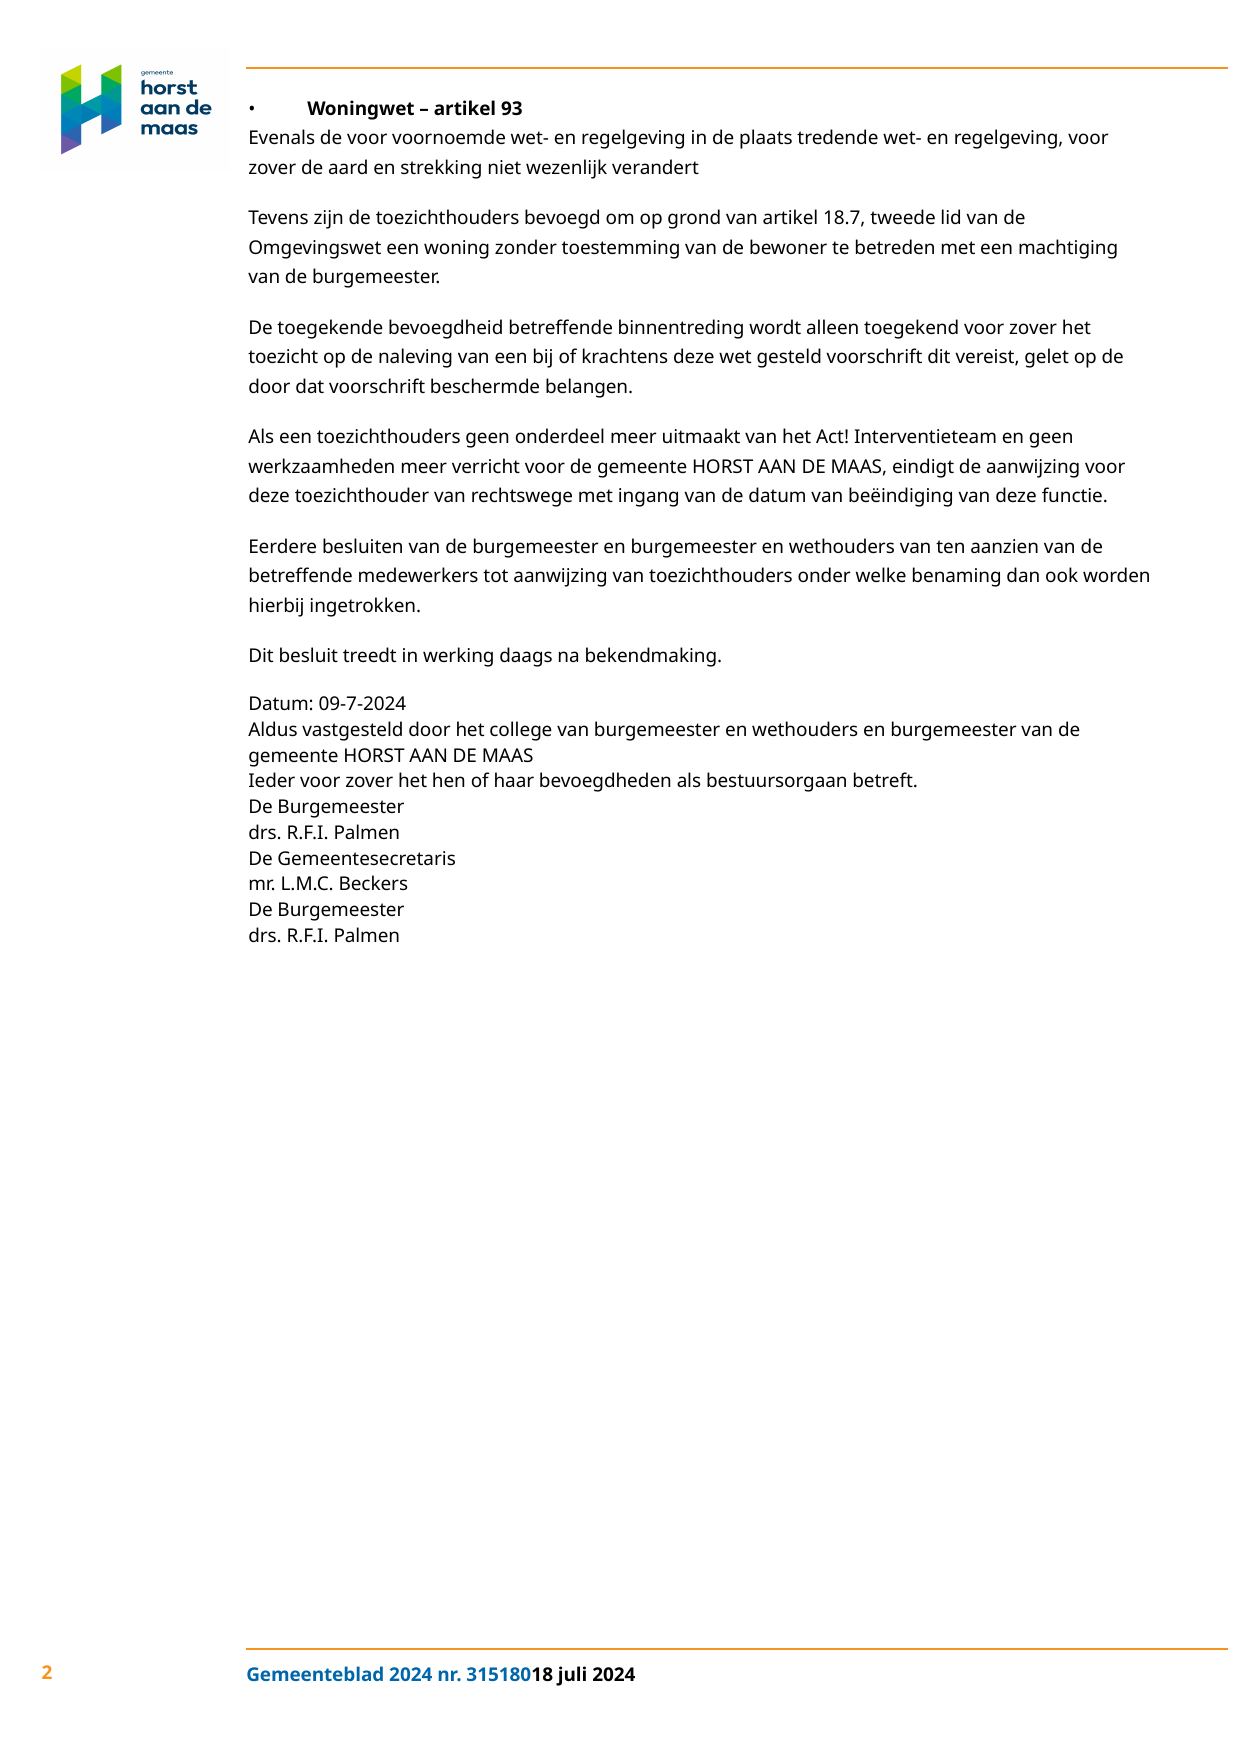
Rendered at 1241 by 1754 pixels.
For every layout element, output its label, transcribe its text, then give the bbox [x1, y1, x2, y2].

text De toegekende bevoegdheid betreffende binnentreding wordt alleen toegekend voor zover het toezicht op de naleving van een bij of krachtens deze wet gesteld voorschrift dit vereist, gelet op de door dat voorschrift beschermde belangen. [248, 314, 1152, 399]
text Evenals de voor voornoemde wet- en regelgeving in de plaats tredende wet- en regelgeving, voor zover de aard en strekking niet wezenlijk verandert [248, 124, 1152, 180]
picture [41, 47, 231, 172]
text De Gemeentesecretaris [248, 845, 1152, 871]
text Eerdere besluiten van de burgemeester en burgemeester en wethouders van ten aanzien van de betreffende medewerkers tot aanwijzing van toezichthouders onder welke benaming dan ook worden hierbij ingetrokken. [248, 533, 1152, 618]
text Aldus vastgesteld door het college van burgemeester en wethouders en burgemeester van de gemeente HORST AAN DE MAAS [248, 716, 1152, 768]
text De Burgemeester [248, 896, 1152, 922]
text Dit besluit treedt in werking daags na bekendmaking. [248, 643, 1152, 668]
text drs. R.F.I. Palmen [248, 922, 1152, 948]
text Als een toezichthouders geen onderdeel meer uitmaakt van het Act! Interventieteam en geen werkzaamheden meer verricht voor de gemeente HORST AAN DE MAAS, eindigt de aanwijzing voor deze toezichthouder van rechtswege met ingang van de datum van beëindiging van deze functie. [248, 423, 1152, 508]
text Tevens zijn de toezichthouders bevoegd om op grond van artikel 18.7, tweede lid van de Omgevingswet een woning zonder toestemming van de bewoner te betreden met een machtiging van de burgemeester. [248, 204, 1152, 289]
text drs. R.F.I. Palmen [248, 819, 1152, 845]
list Woningwet – artikel 93 [248, 95, 1152, 121]
text Ieder voor zover het hen of haar bevoegdheden als bestuursorgaan betreft. [248, 768, 1152, 793]
text De Burgemeester [248, 793, 1152, 819]
text mr. L.M.C. Beckers [248, 871, 1152, 896]
text Datum: 09-7-2024 [248, 691, 1152, 716]
